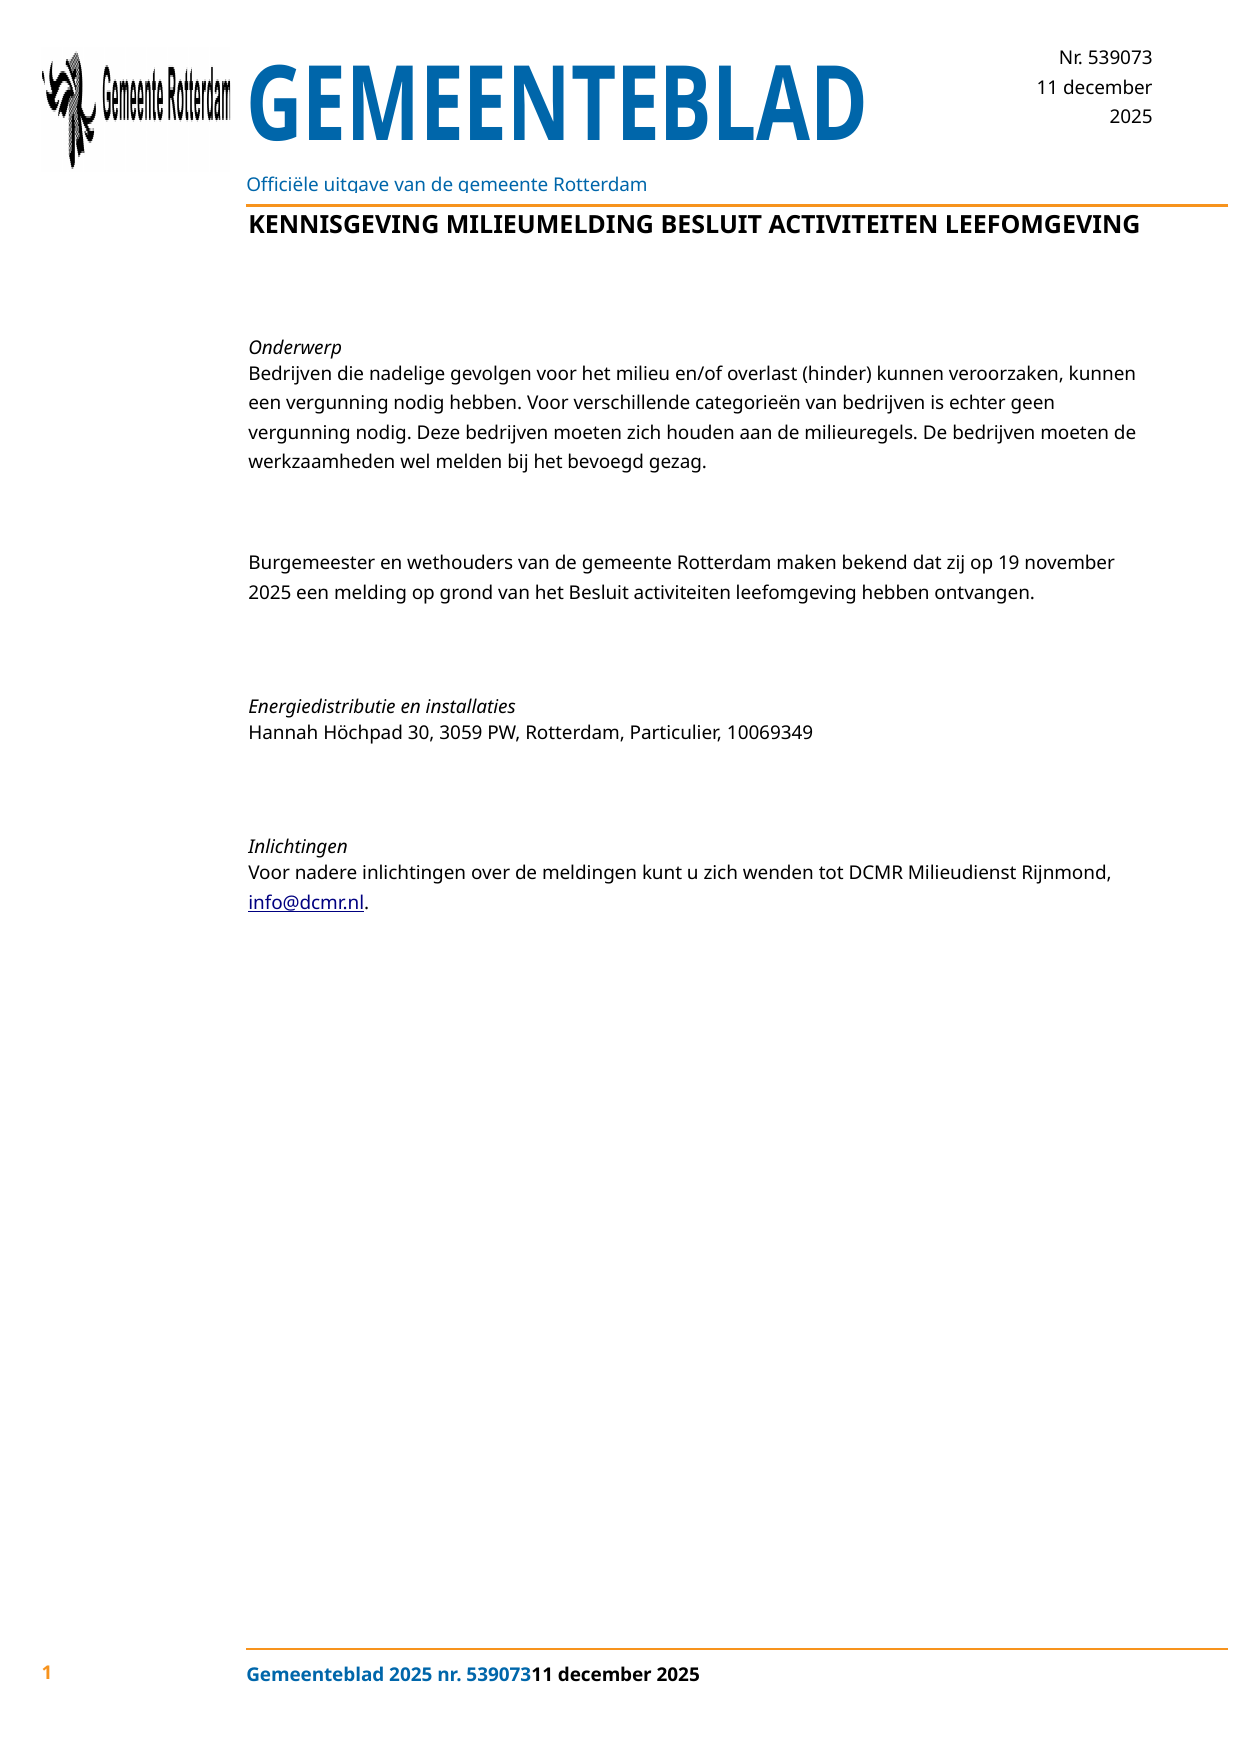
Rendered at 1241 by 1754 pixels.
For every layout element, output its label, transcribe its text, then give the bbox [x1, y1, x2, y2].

text Hannah Höchpad 30, 3059 PW, Rotterdam, Particulier, 10069349 [248, 719, 1152, 745]
text Inlichtingen [248, 834, 1152, 859]
picture [41, 47, 231, 172]
text KENNISGEVING MILIEUMELDING BESLUIT ACTIVITEITEN LEEFOMGEVING [248, 207, 1152, 241]
text Voor nadere inlichtingen over de meldingen kunt u zich wenden tot DCMR Milieudienst Rijnmond, info@dcmr.nl. [248, 859, 1152, 915]
text Energiedistributie en installaties [248, 693, 1152, 719]
text Bedrijven die nadelige gevolgen voor het milieu en/of overlast (hinder) kunnen veroorzaken, kunnen een vergunning nodig hebben. Voor verschillende categorieën van bedrijven is echter geen vergunning nodig. Deze bedrijven moeten zich houden aan de milieuregels. De bedrijven moeten de werkzaamheden wel melden bij het bevoegd gezag. [248, 360, 1152, 474]
text Onderwerp [248, 334, 1152, 360]
text Burgemeester en wethouders van de gemeente Rotterdam maken bekend dat zij op 19 november 2025 een melding op grond van het Besluit activiteiten leefomgeving hebben ontvangen. [248, 549, 1152, 605]
